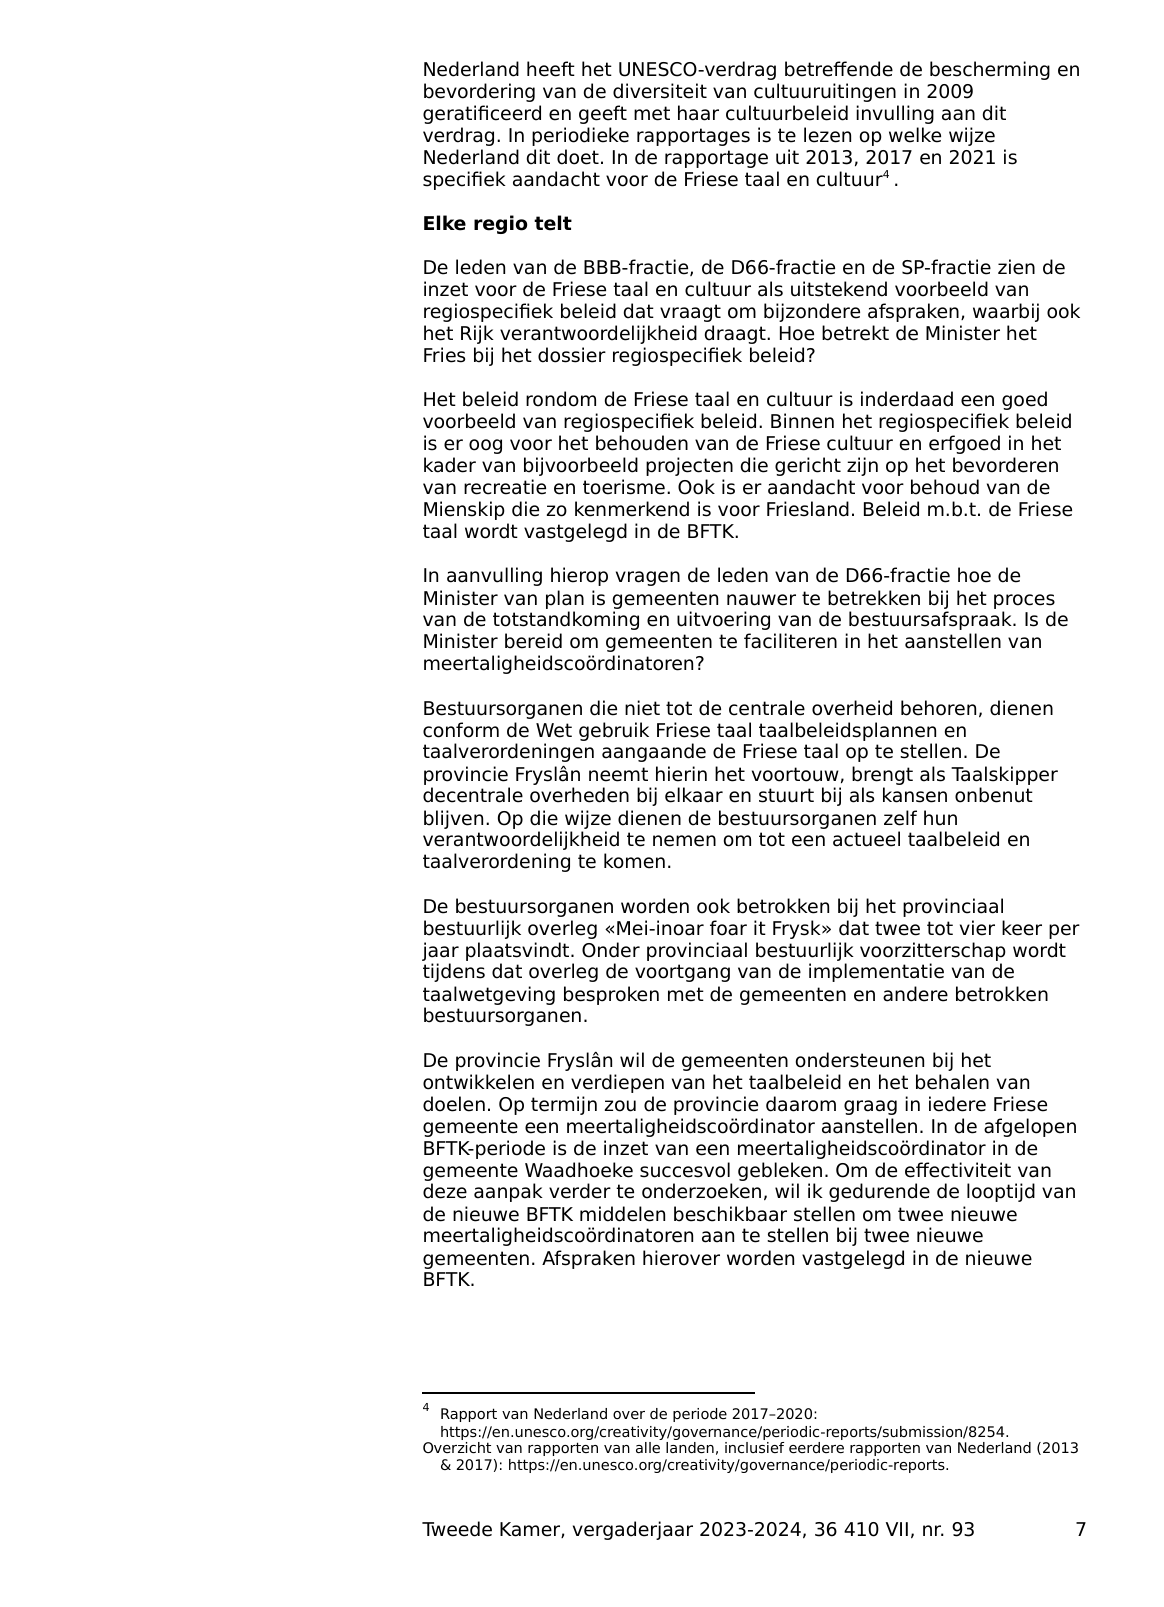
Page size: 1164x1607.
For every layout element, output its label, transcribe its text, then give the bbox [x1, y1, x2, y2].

text Nederland heeft het UNESCO-verdrag betreffende de bescherming en bevordering van de diversiteit van cultuuruitingen in 2009 geratificeerd en geeft met haar cultuurbeleid invulling aan dit verdrag. In periodieke rapportages is te lezen op welke wijze Nederland dit doet. In de rapportage uit 2013, 2017 en 2021 is specifiek aandacht voor de Friese taal en cultuur. [422, 59, 1087, 191]
text Rapport van Nederland over de periode 2017–2020: https://en.unesco.org/creativity/governance/periodic-reports/submission/8254. [422, 1402, 1087, 1441]
text De provincie Fryslân wil de gemeenten ondersteunen bij het ontwikkelen en verdiepen van het taalbeleid en het behalen van doelen. Op termijn zou de provincie daarom graag in iedere Friese gemeente een meertaligheidscoördinator aanstellen. In de afgelopen BFTK-periode is de inzet van een meertaligheidscoördinator in de gemeente Waadhoeke succesvol gebleken. Om de effectiviteit van deze aanpak verder te onderzoeken, wil ik gedurende de looptijd van de nieuwe BFTK middelen beschikbaar stellen om twee nieuwe meertaligheidscoördinatoren aan te stellen bij twee nieuwe gemeenten. Afspraken hierover worden vastgelegd in de nieuwe BFTK. [422, 1049, 1087, 1291]
text In aanvulling hierop vragen de leden van de D66-fractie hoe de Minister van plan is gemeenten nauwer te betrekken bij het proces van de totstandkoming en uitvoering van de bestuursafspraak. Is de Minister bereid om gemeenten te faciliteren in het aanstellen van meertaligheidscoördinatoren? [422, 565, 1087, 675]
text De leden van de BBB-fractie, de D66-fractie en de SP-fractie zien de inzet voor de Friese taal en cultuur als uitstekend voorbeeld van regiospecifiek beleid dat vraagt om bijzondere afspraken, waarbij ook het Rijk verantwoordelijkheid draagt. Hoe betrekt de Minister het Fries bij het dossier regiospecifiek beleid? [422, 257, 1087, 367]
subtitle Elke regio telt [422, 213, 1087, 235]
text Overzicht van rapporten van alle landen, inclusief eerdere rapporten van Nederland (2013 & 2017): https://en.unesco.org/creativity/governance/periodic-reports. [422, 1441, 1087, 1474]
text De bestuursorganen worden ook betrokken bij het provinciaal bestuurlijk overleg «Mei-inoar foar it Frysk» dat twee tot vier keer per jaar plaatsvindt. Onder provinciaal bestuurlijk voorzitterschap wordt tijdens dat overleg de voortgang van de implementatie van de taalwetgeving besproken met de gemeenten en andere betrokken bestuursorganen. [422, 896, 1087, 1027]
text Het beleid rondom de Friese taal en cultuur is inderdaad een goed voorbeeld van regiospecifiek beleid. Binnen het regiospecifiek beleid is er oog voor het behouden van de Friese cultuur en erfgoed in het kader van bijvoorbeeld projecten die gericht zijn op het bevorderen van recreatie en toerisme. Ook is er aandacht voor behoud van de Mienskip die zo kenmerkend is voor Friesland. Beleid m.b.t. de Friese taal wordt vastgelegd in de BFTK. [422, 389, 1087, 543]
text Bestuursorganen die niet tot de centrale overheid behoren, dienen conform de Wet gebruik Friese taal taalbeleidsplannen en taalverordeningen aangaande de Friese taal op te stellen. De provincie Fryslân neemt hierin het voortouw, brengt als Taalskipper decentrale overheden bij elkaar en stuurt bij als kansen onbenut blijven. Op die wijze dienen de bestuursorganen zelf hun verantwoordelijkheid te nemen om tot een actueel taalbeleid en taalverordening te komen. [422, 697, 1087, 873]
